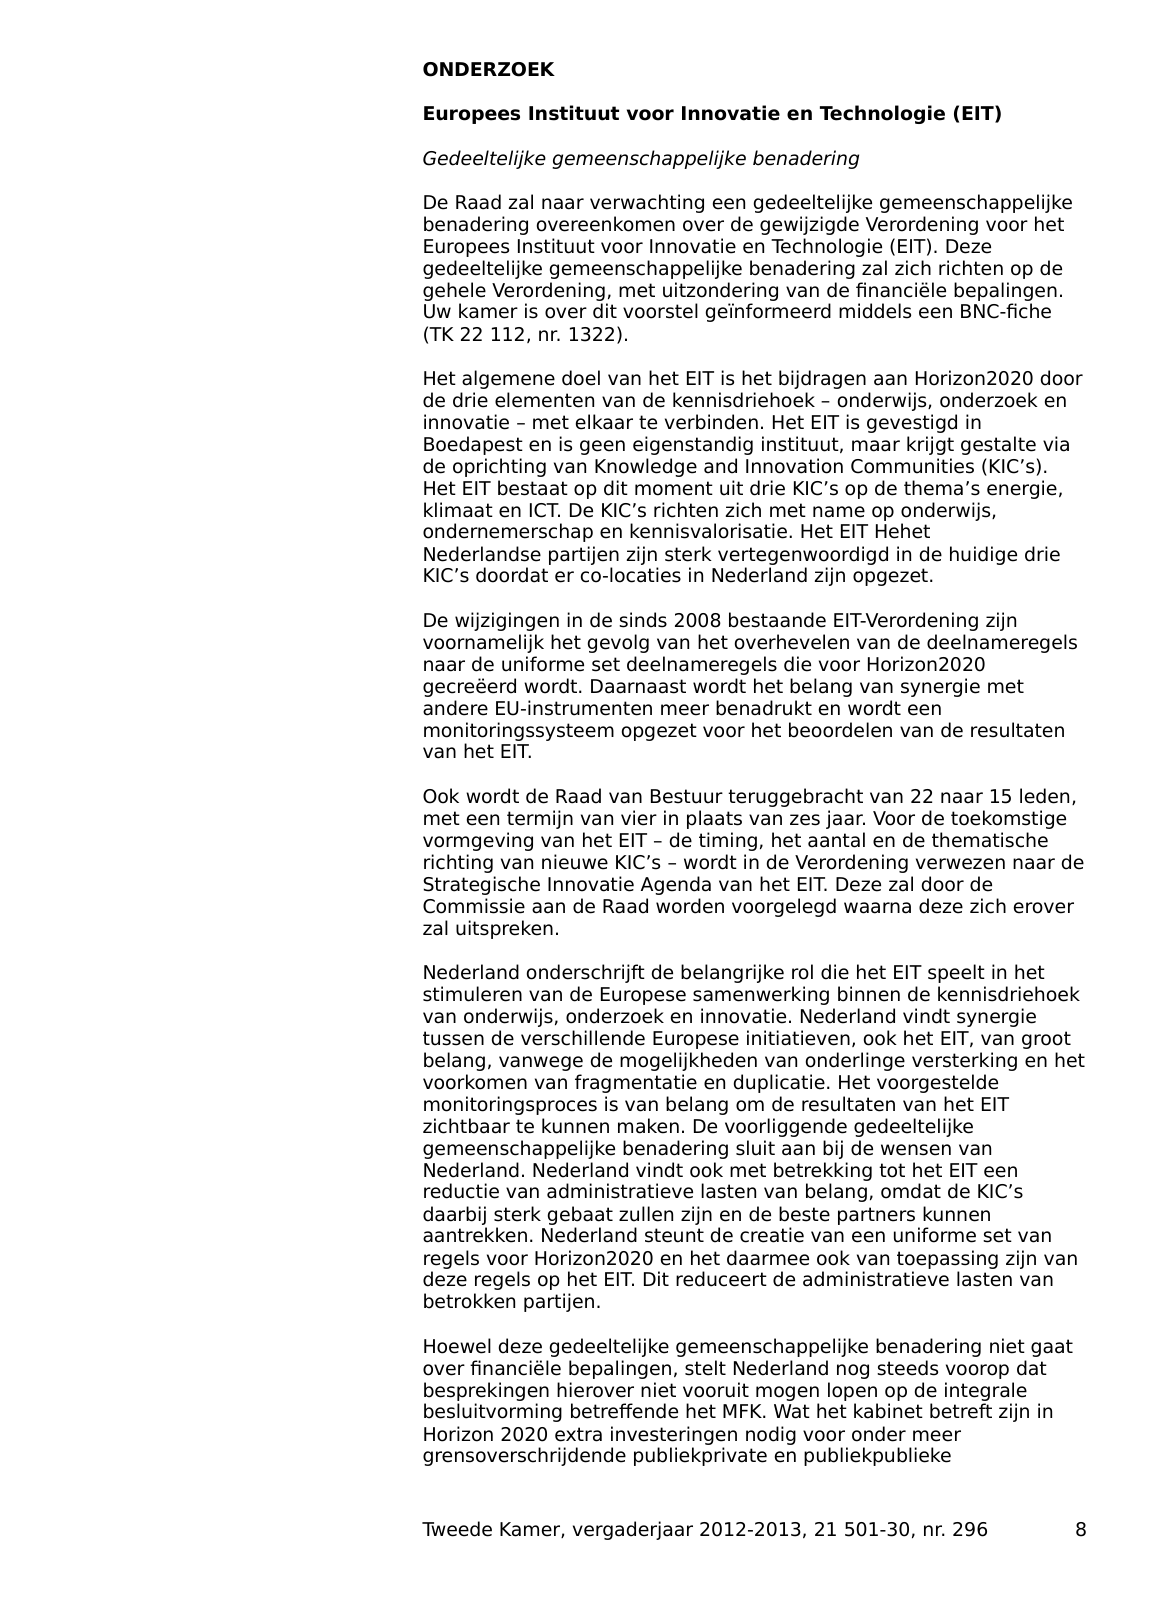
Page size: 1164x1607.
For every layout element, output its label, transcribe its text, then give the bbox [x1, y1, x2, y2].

text Nederlandse partijen zijn sterk vertegenwoordigd in de huidige drie KIC’s doordat er co-locaties in Nederland zijn opgezet. [422, 543, 1087, 587]
text De Raad zal naar verwachting een gedeeltelijke gemeenschappelijke benadering overeenkomen over de gewijzigde Verordening voor het Europees Instituut voor Innovatie en Technologie (EIT). Deze gedeeltelijke gemeenschappelijke benadering zal zich richten op de gehele Verordening, met uitzondering van de financiële bepalingen. Uw kamer is over dit voorstel geïnformeerd middels een BNC-fiche (TK 22 112, nr. 1322). [422, 192, 1087, 345]
subtitle ONDERZOEK [422, 59, 1087, 81]
text Nederland onderschrijft de belangrijke rol die het EIT speelt in het stimuleren van de Europese samenwerking binnen de kennisdriehoek van onderwijs, onderzoek en innovatie. Nederland vindt synergie tussen de verschillende Europese initiatieven, ook het EIT, van groot belang, vanwege de mogelijkheden van onderlinge versterking en het voorkomen van fragmentatie en duplicatie. Het voorgestelde monitoringsproces is van belang om de resultaten van het EIT zichtbaar te kunnen maken. De voorliggende gedeeltelijke gemeenschappelijke benadering sluit aan bij de wensen van Nederland. Nederland vindt ook met betrekking tot het EIT een reductie van administratieve lasten van belang, omdat de KIC’s daarbij sterk gebaat zullen zijn en de beste partners kunnen aantrekken. Nederland steunt de creatie van een uniforme set van regels voor Horizon2020 en het daarmee ook van toepassing zijn van deze regels op het EIT. Dit reduceert de administratieve lasten van betrokken partijen. [422, 962, 1087, 1313]
text Hoewel deze gedeeltelijke gemeenschappelijke benadering niet gaat over financiële bepalingen, stelt Nederland nog steeds voorop dat besprekingen hierover niet vooruit mogen lopen op de integrale besluitvorming betreffende het MFK. Wat het kabinet betreft zijn in Horizon 2020 extra investeringen nodig voor onder meer grensoverschrijdende publiekprivate en publiekpublieke [422, 1336, 1087, 1467]
subtitle Europees Instituut voor Innovatie en Technologie (EIT) [422, 103, 1087, 125]
subtitle Gedeeltelijke gemeenschappelijke benadering [422, 147, 1087, 169]
text Ook wordt de Raad van Bestuur teruggebracht van 22 naar 15 leden, met een termijn van vier in plaats van zes jaar. Voor de toekomstige vormgeving van het EIT – de timing, het aantal en de thematische richting van nieuwe KIC’s – wordt in de Verordening verwezen naar de Strategische Innovatie Agenda van het EIT. Deze zal door de Commissie aan de Raad worden voorgelegd waarna deze zich erover zal uitspreken. [422, 786, 1087, 939]
text Het algemene doel van het EIT is het bijdragen aan Horizon2020 door de drie elementen van de kennisdriehoek – onderwijs, onderzoek en innovatie – met elkaar te verbinden. Het EIT is gevestigd in Boedapest en is geen eigenstandig instituut, maar krijgt gestalte via de oprichting van Knowledge and Innovation Communities (KIC’s). Het EIT bestaat op dit moment uit drie KIC’s op de thema’s energie, klimaat en ICT. De KIC’s richten zich met name op onderwijs, ondernemerschap en kennisvalorisatie. Het EIT Hehet [422, 368, 1087, 543]
text De wijzigingen in de sinds 2008 bestaande EIT-Verordening zijn voornamelijk het gevolg van het overhevelen van de deelnameregels naar de uniforme set deelnameregels die voor Horizon2020 gecreëerd wordt. Daarnaast wordt het belang van synergie met andere EU-instrumenten meer benadrukt en wordt een monitoringssysteem opgezet voor het beoordelen van de resultaten van het EIT. [422, 609, 1087, 763]
